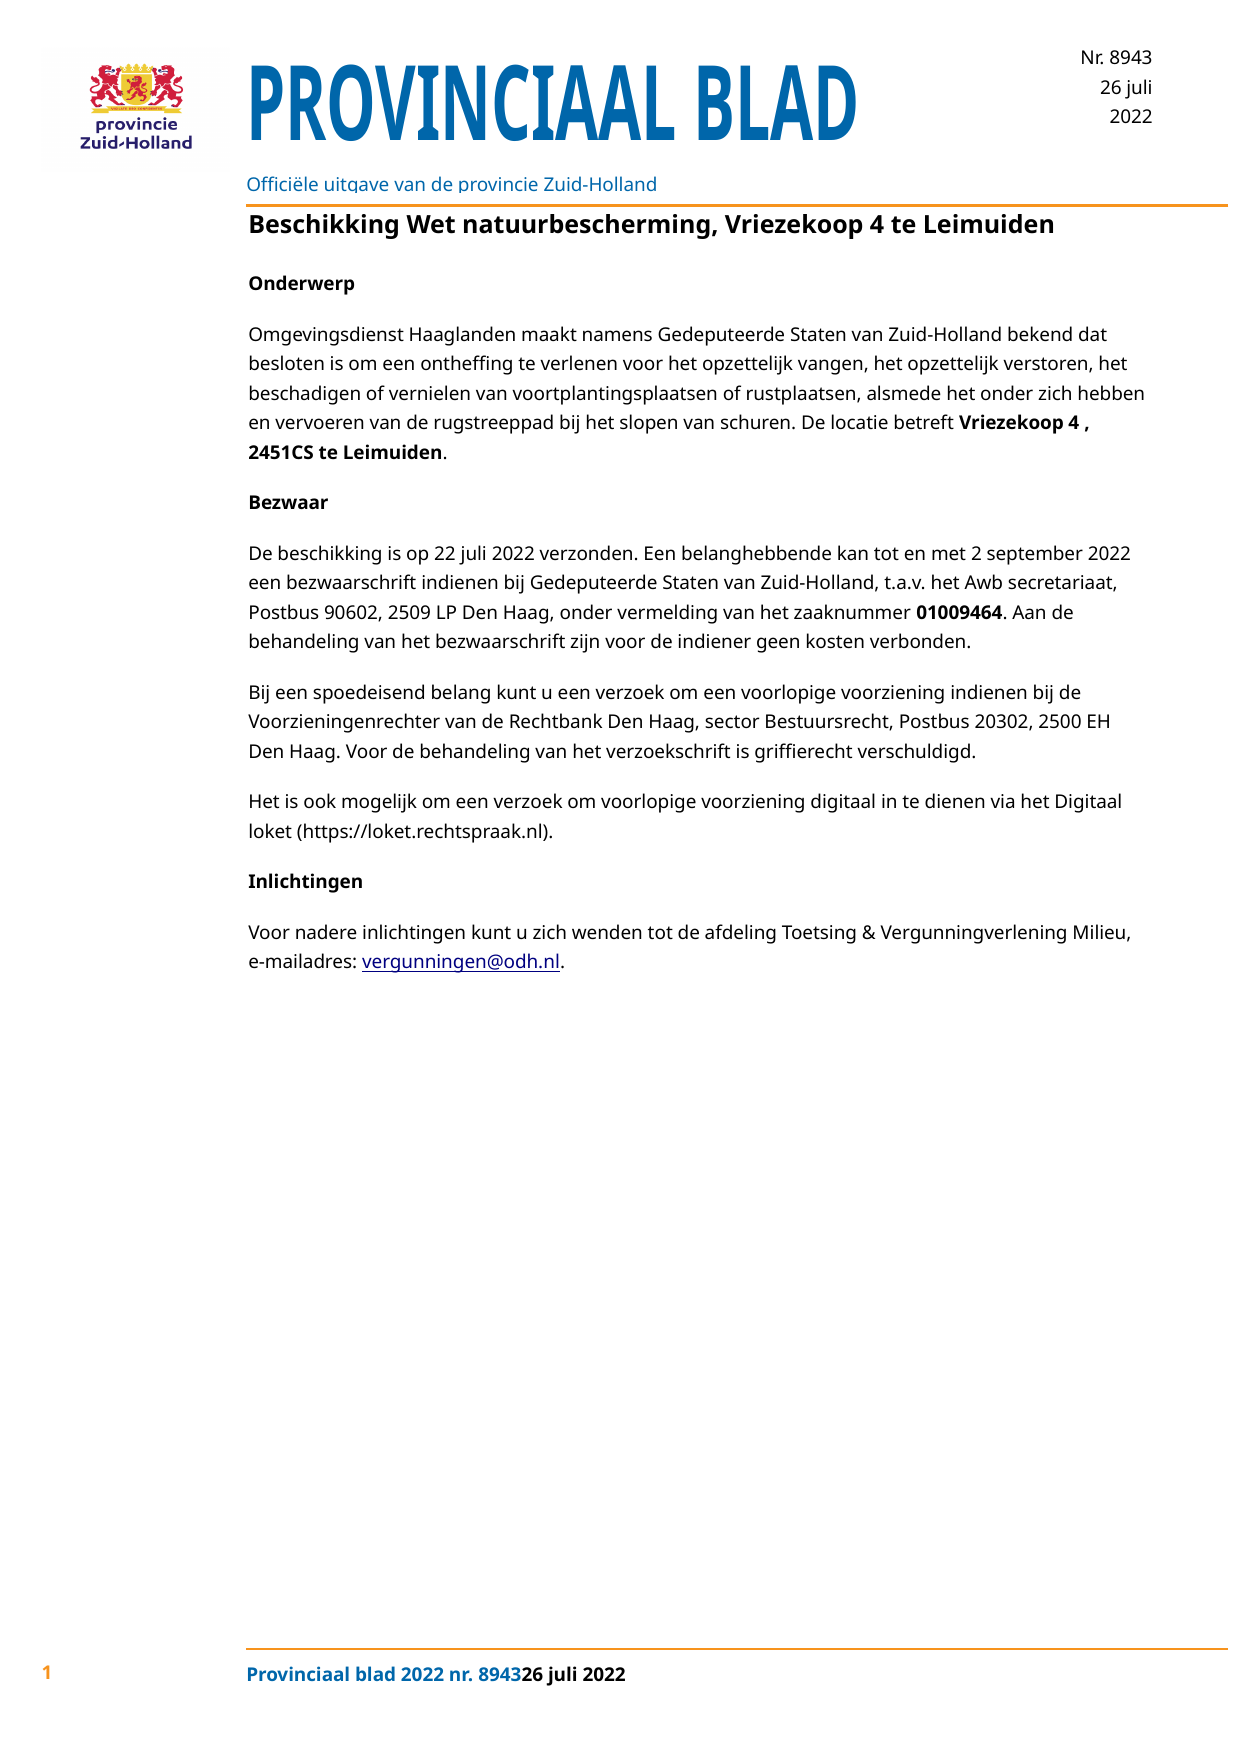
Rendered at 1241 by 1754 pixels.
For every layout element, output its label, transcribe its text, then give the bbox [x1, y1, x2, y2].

text Voor nadere inlichtingen kunt u zich wenden tot de afdeling Toetsing & Vergunningverlening Milieu, e-mailadres: vergunningen@odh.nl. [248, 919, 1152, 974]
text Beschikking Wet natuurbescherming, Vriezekoop 4 te Leimuiden [248, 207, 1152, 241]
picture [41, 47, 231, 172]
text Omgevingsdienst Haaglanden maakt namens Gedeputeerde Staten van Zuid-Holland bekend dat besloten is om een ontheffing te verlenen voor het opzettelijk vangen, het opzettelijk verstoren, het beschadigen of vernielen van voortplantingsplaatsen of rustplaatsen, alsmede het onder zich hebben en vervoeren van de rugstreeppad bij het slopen van schuren. De locatie betreft Vriezekoop 4 , 2451CS te Leimuiden. [248, 321, 1152, 465]
text Onderwerp [248, 270, 1152, 296]
text Bezwaar [248, 489, 1152, 515]
text De beschikking is op 22 juli 2022 verzonden. Een belanghebbende kan tot en met 2 september 2022 een bezwaarschrift indienen bij Gedeputeerde Staten van Zuid-Holland, t.a.v. het Awb secretariaat, Postbus 90602, 2509 LP Den Haag, onder vermelding van het zaaknummer 01009464. Aan de behandeling van het bezwaarschrift zijn voor de indiener geen kosten verbonden. [248, 540, 1152, 654]
text Het is ook mogelijk om een verzoek om voorlopige voorziening digitaal in te dienen via het Digitaal loket (https://loket.rechtspraak.nl). [248, 789, 1152, 844]
text Bij een spoedeisend belang kunt u een verzoek om een voorlopige voorziening indienen bij de Voorzieningenrechter van de Rechtbank Den Haag, sector Bestuursrecht, Postbus 20302, 2500 EH Den Haag. Voor de behandeling van het verzoekschrift is griffierecht verschuldigd. [248, 679, 1152, 764]
text Inlichtingen [248, 869, 1152, 894]
